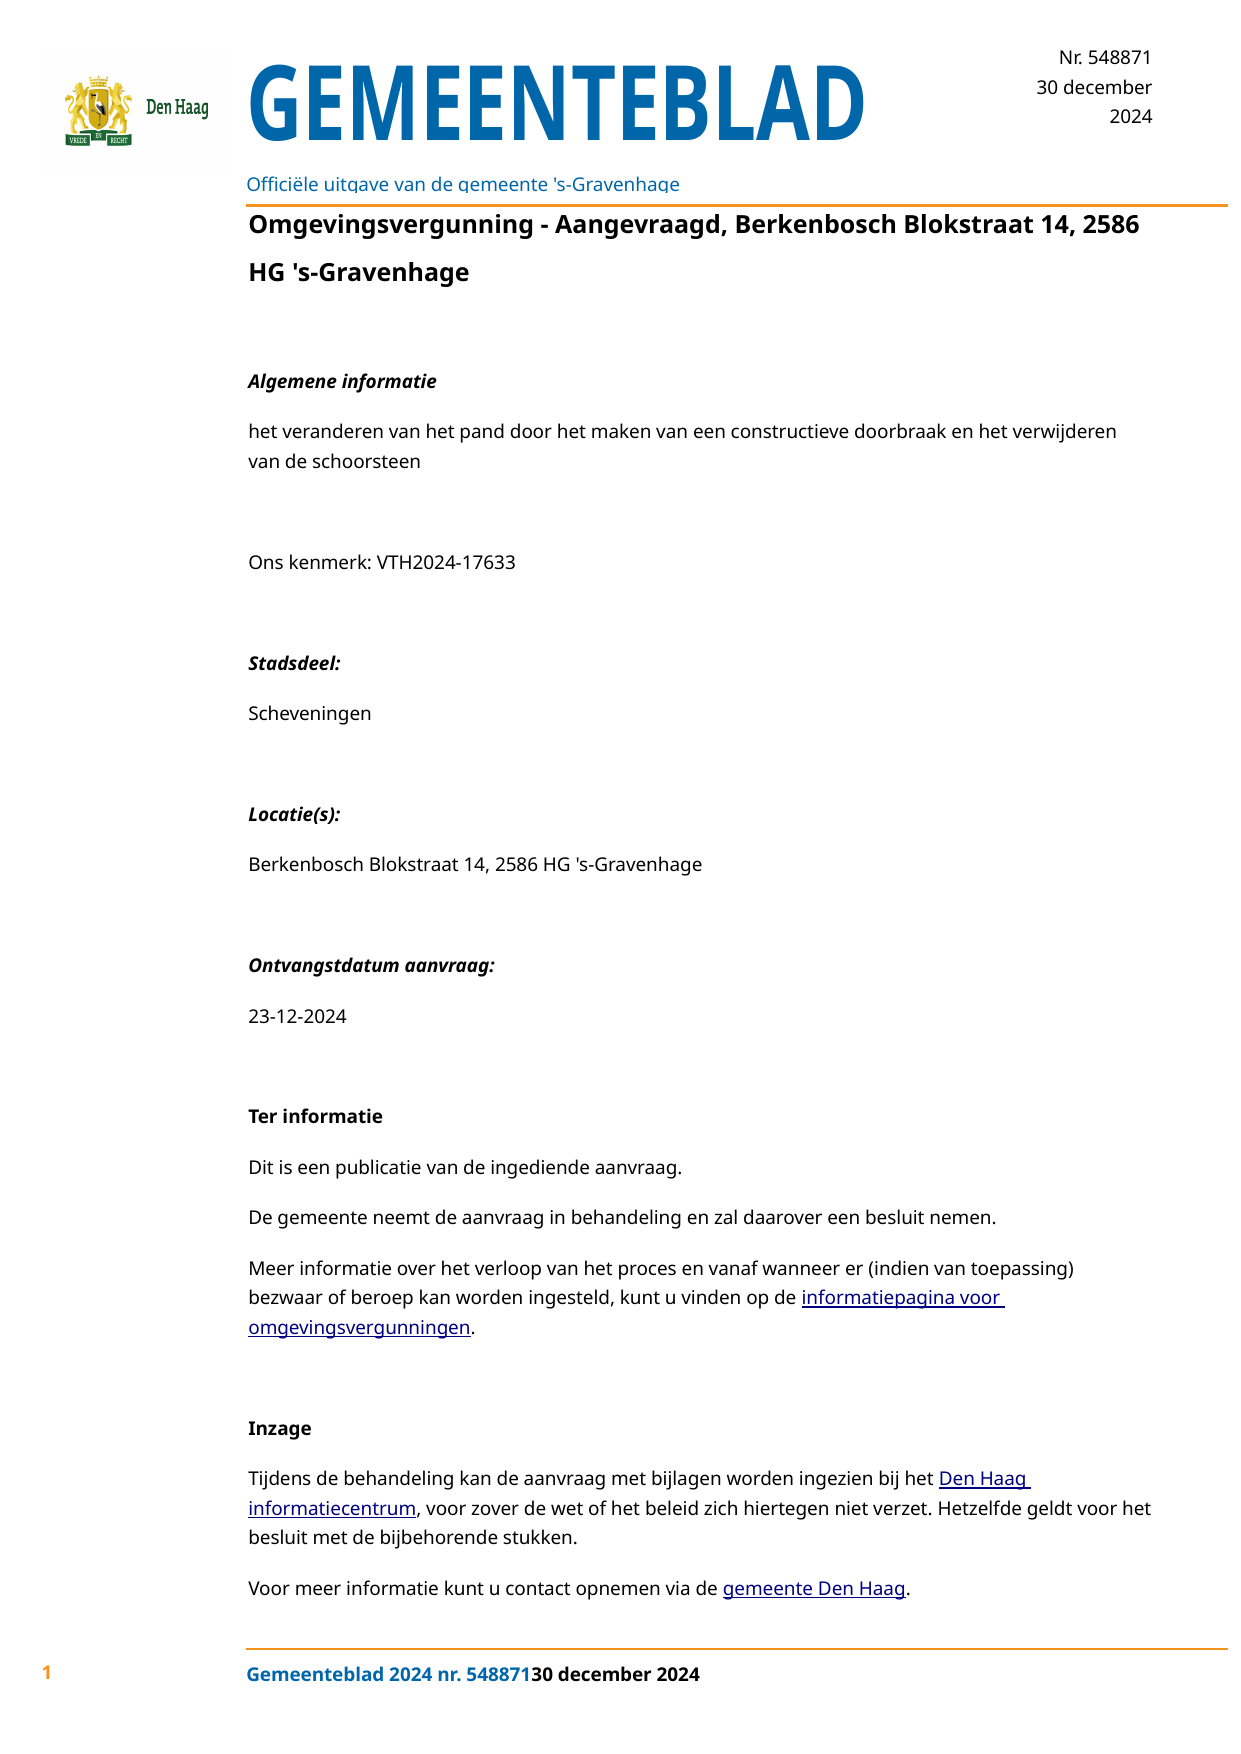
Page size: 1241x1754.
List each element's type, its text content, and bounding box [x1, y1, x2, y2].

text Ontvangstdatum aanvraag: [248, 952, 1152, 978]
text het veranderen van het pand door het maken van een constructieve doorbraak en het verwijderen van de schoorsteen [248, 419, 1152, 474]
text Stadsdeel: [248, 650, 1152, 676]
text Algemene informatie [248, 368, 1152, 394]
text Omgevingsvergunning - Aangevraagd, Berkenbosch Blokstraat 14, 2586 HG 's-Gravenhage [248, 207, 1152, 288]
text Tijdens de behandeling kan de aanvraag met bijlagen worden ingezien bij het Den Haag informatiecentrum, voor zover de wet of het beleid zich hiertegen niet verzet. Hetzelfde geldt voor het besluit met de bijbehorende stukken. [248, 1465, 1152, 1550]
text Dit is een publicatie van de ingediende aanvraag. [248, 1154, 1152, 1180]
text Ter informatie [248, 1104, 1152, 1129]
text Locatie(s): [248, 801, 1152, 827]
text Berkenbosch Blokstraat 14, 2586 HG 's-Gravenhage [248, 852, 1152, 877]
text Inzage [248, 1415, 1152, 1441]
text Scheveningen [248, 700, 1152, 726]
text Ons kenmerk: VTH2024-17633 [248, 549, 1152, 575]
text Meer informatie over het verloop van het proces en vanaf wanneer er (indien van toepassing) bezwaar of beroep kan worden ingesteld, kunt u vinden op de informatiepagina voor omgevingsvergunningen. [248, 1255, 1152, 1340]
text Voor meer informatie kunt u contact opnemen via de gemeente Den Haag. [248, 1575, 1152, 1601]
text De gemeente neemt de aanvraag in behandeling en zal daarover een besluit nemen. [248, 1204, 1152, 1230]
text 23-12-2024 [248, 1003, 1152, 1029]
picture [41, 47, 231, 172]
